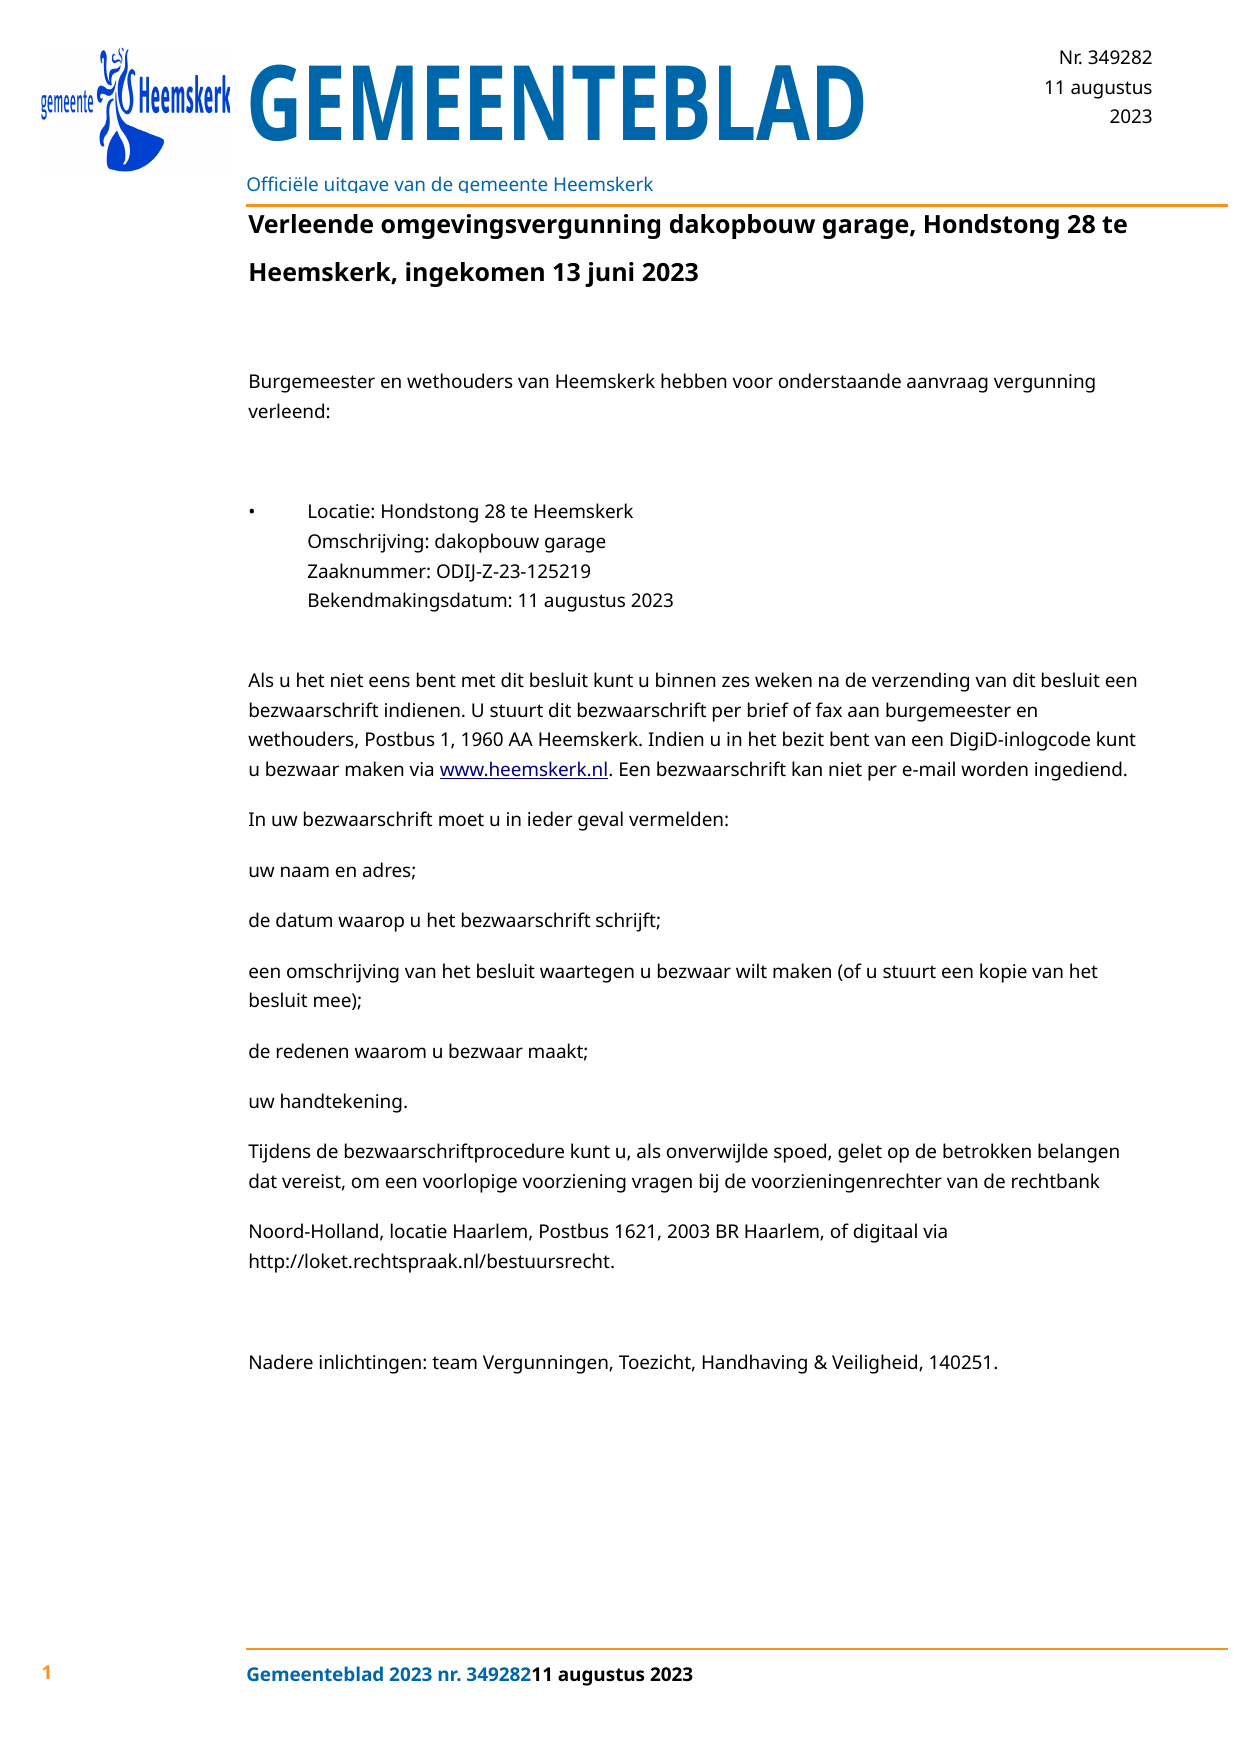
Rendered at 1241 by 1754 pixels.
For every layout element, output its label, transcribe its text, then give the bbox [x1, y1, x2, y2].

text uw naam en adres; [248, 857, 1152, 883]
list Bekendmakingsdatum: 11 augustus 2023 [248, 587, 1152, 613]
text Noord-Holland, locatie Haarlem, Postbus 1621, 2003 BR Haarlem, of digitaal via http://loket.rechtspraak.nl/bestuursrecht. [248, 1219, 1152, 1274]
text Nadere inlichtingen: team Vergunningen, Toezicht, Handhaving & Veiligheid, 140251. [248, 1349, 1152, 1375]
text Als u het niet eens bent met dit besluit kunt u binnen zes weken na de verzending van dit besluit een bezwaarschrift indienen. U stuurt dit bezwaarschrift per brief of fax aan burgemeester en wethouders, Postbus 1, 1960 AA Heemskerk. Indien u in het bezit bent van een DigiD-inlogcode kunt u bezwaar maken via www.heemskerk.nl. Een bezwaarschrift kan niet per e-mail worden ingediend. [248, 667, 1152, 782]
picture [41, 47, 231, 172]
list Locatie: Hondstong 28 te Heemskerk [248, 499, 1152, 524]
text een omschrijving van het besluit waartegen u bezwaar wilt maken (of u stuurt een kopie van het besluit mee); [248, 958, 1152, 1013]
text Tijdens de bezwaarschriftprocedure kunt u, als onverwijlde spoed, gelet op de betrokken belangen dat vereist, om een voorlopige voorziening vragen bij de voorzieningenrechter van de rechtbank [248, 1139, 1152, 1194]
text de datum waarop u het bezwaarschrift schrijft; [248, 907, 1152, 933]
list Omschrijving: dakopbouw garage [248, 528, 1152, 554]
list Zaaknummer: ODIJ-Z-23-125219 [248, 558, 1152, 584]
text uw handtekening. [248, 1088, 1152, 1114]
text Verleende omgevingsvergunning dakopbouw garage, Hondstong 28 te Heemskerk, ingekomen 13 juni 2023 [248, 207, 1152, 288]
text de redenen waarom u bezwaar maakt; [248, 1038, 1152, 1064]
text In uw bezwaarschrift moet u in ieder geval vermelden: [248, 807, 1152, 832]
text Burgemeester en wethouders van Heemskerk hebben voor onderstaande aanvraag vergunning verleend: [248, 368, 1152, 424]
